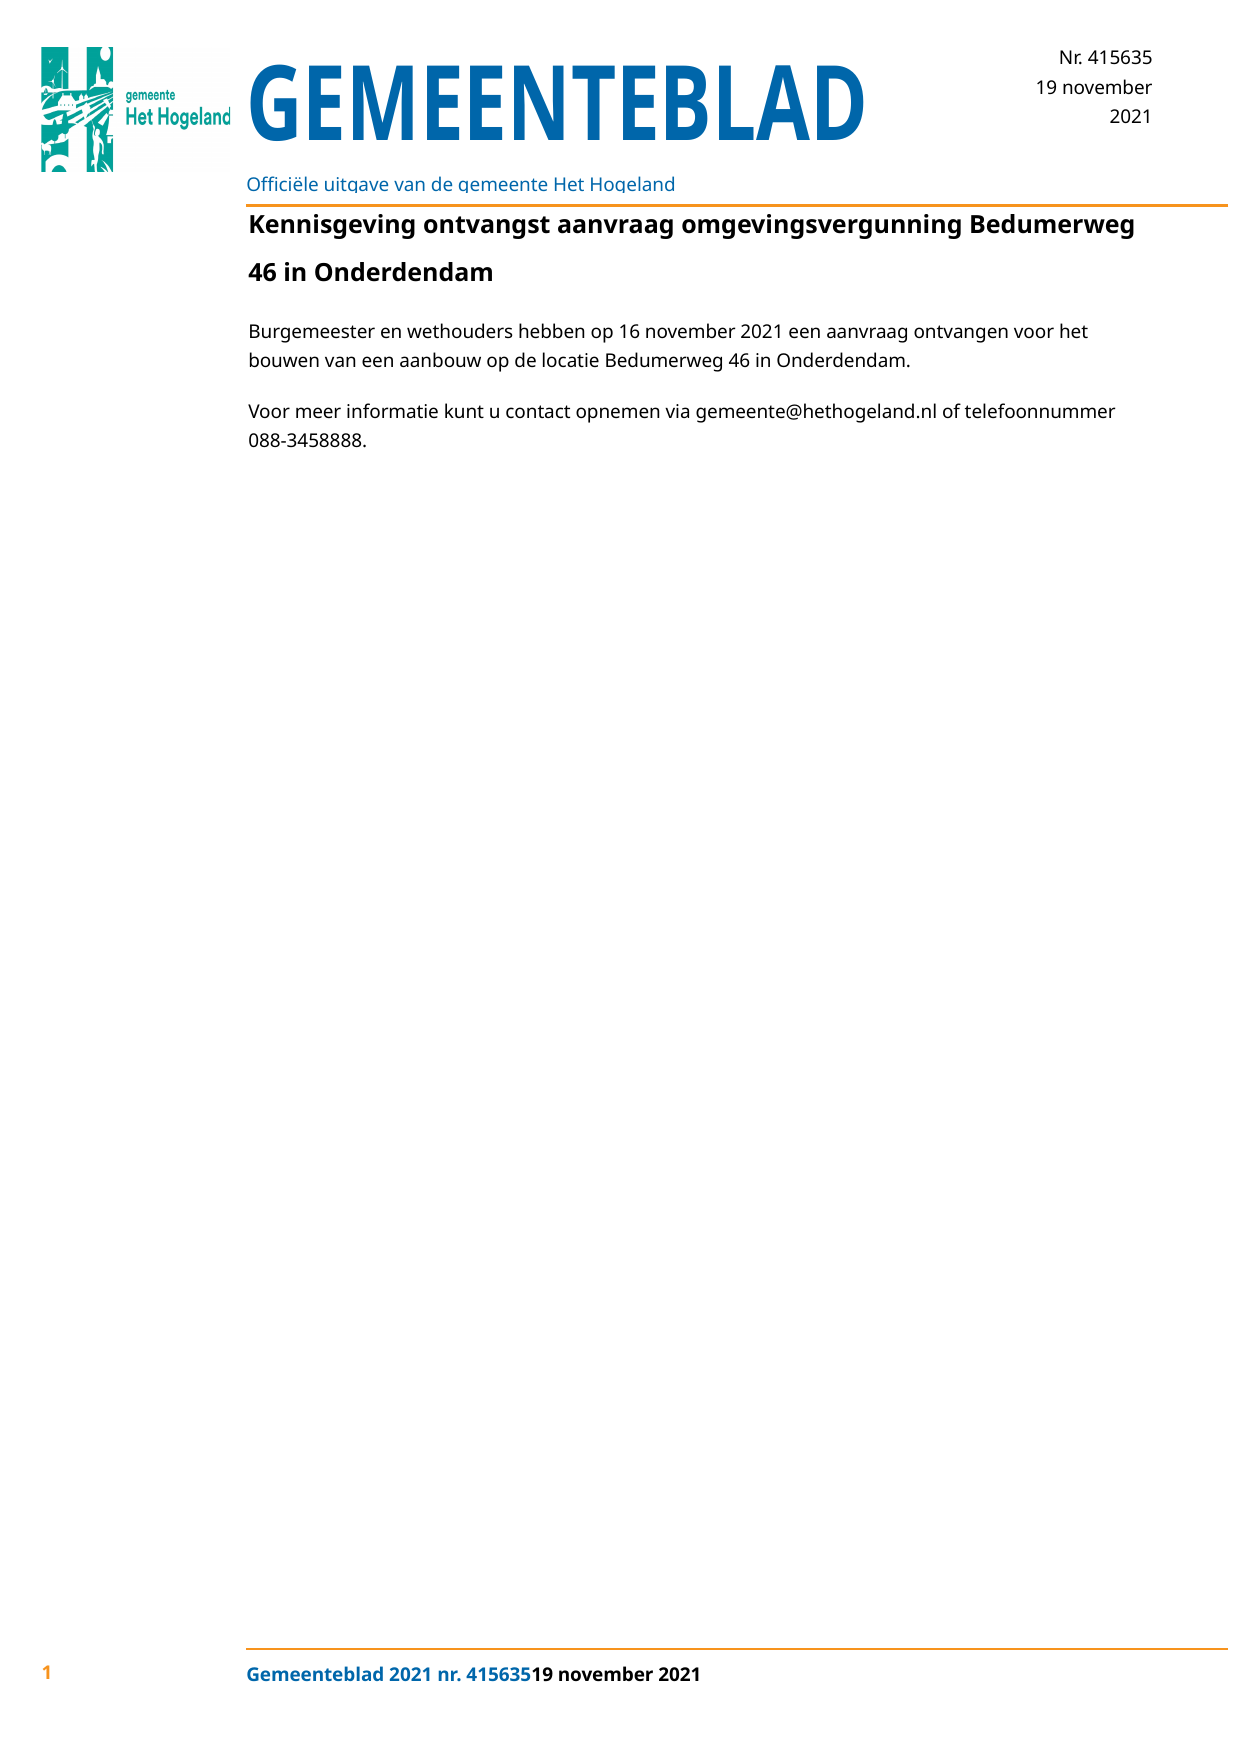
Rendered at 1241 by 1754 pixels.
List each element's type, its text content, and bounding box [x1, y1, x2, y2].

text Burgemeester en wethouders hebben op 16 november 2021 een aanvraag ontvangen voor het bouwen van een aanbouw op de locatie Bedumerweg 46 in Onderdendam. [248, 318, 1152, 373]
text Kennisgeving ontvangst aanvraag omgevingsvergunning Bedumerweg 46 in Onderdendam [248, 207, 1152, 288]
text Voor meer informatie kunt u contact opnemen via gemeente@hethogeland.nl of telefoonnummer 088-3458888. [248, 398, 1152, 453]
picture [41, 47, 231, 172]
